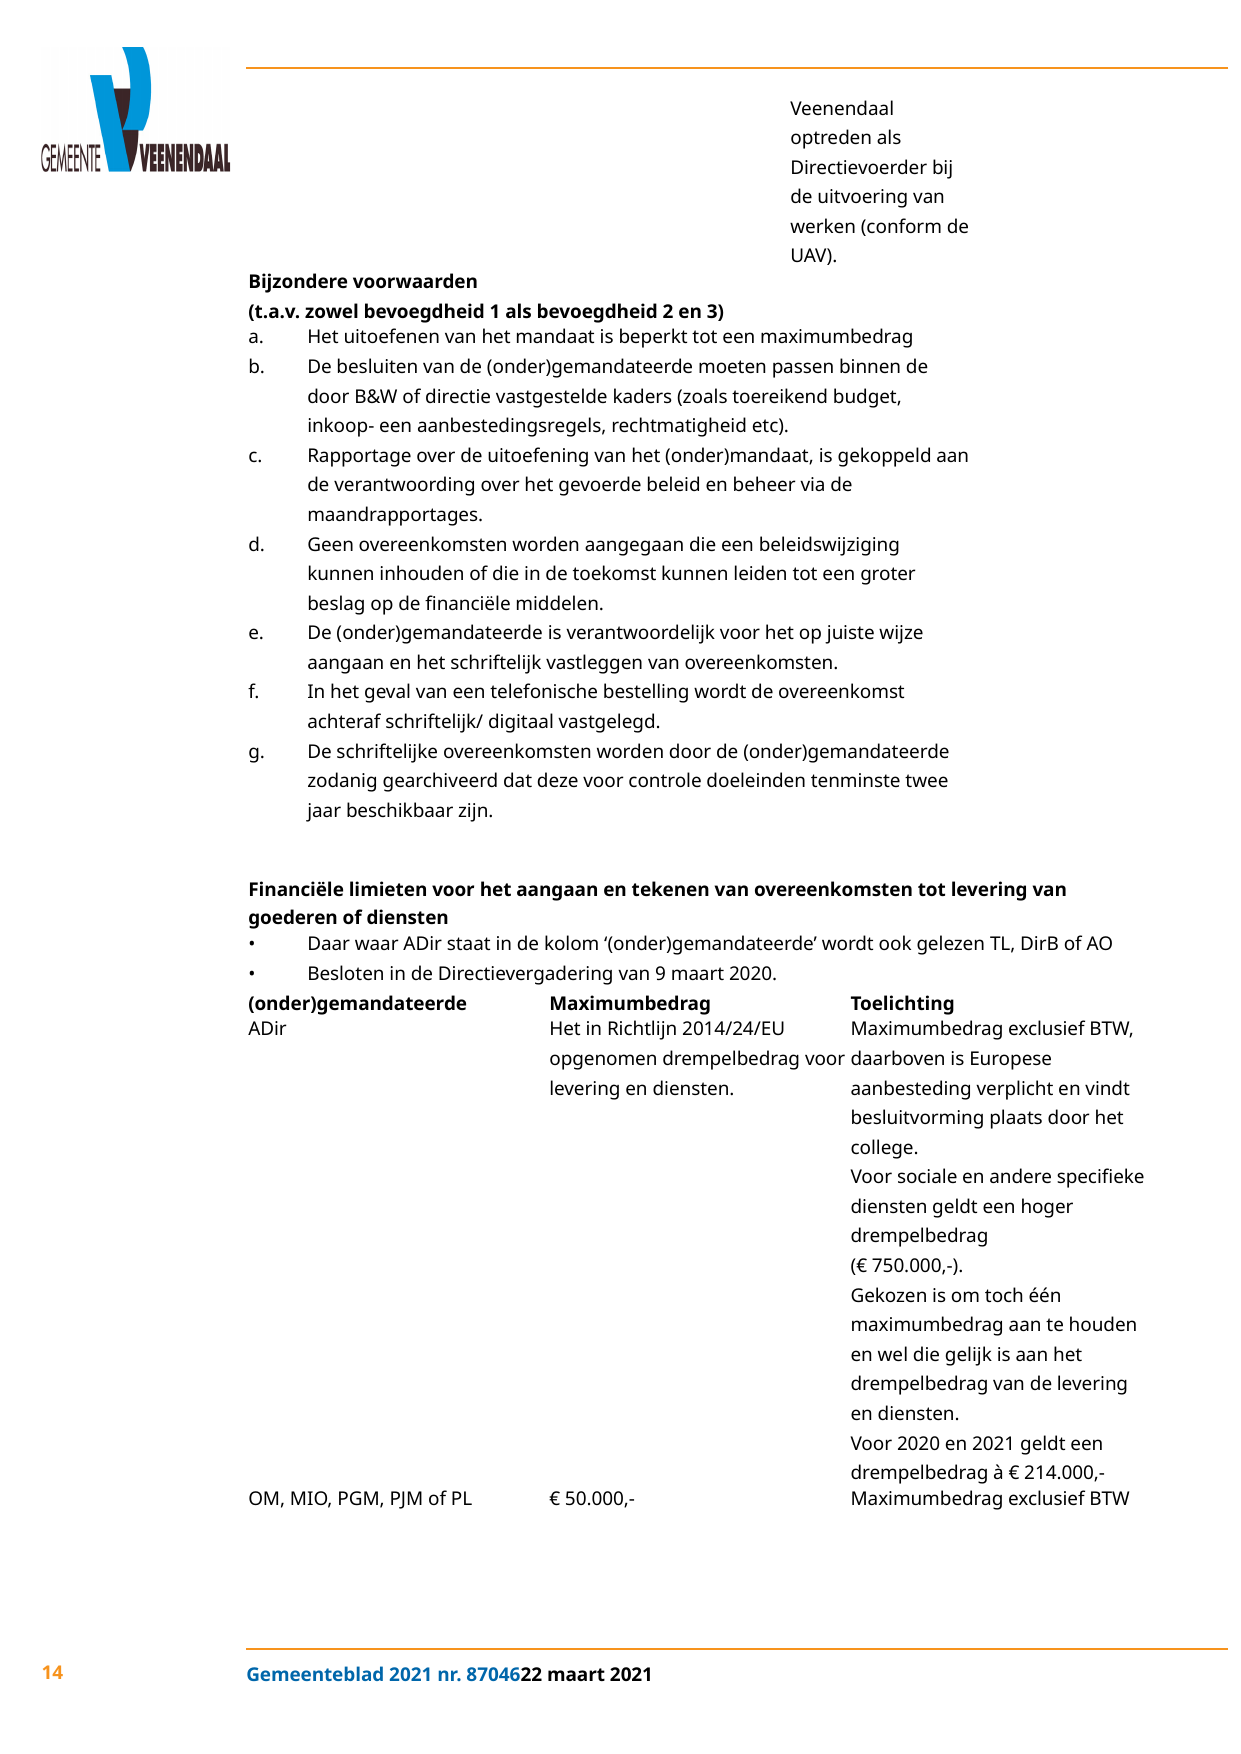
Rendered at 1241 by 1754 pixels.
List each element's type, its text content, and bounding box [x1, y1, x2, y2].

table_cell Het uitoefenen van het mandaat is beperkt tot een maximumbedrag De besluiten van de (onder)gemandateerde moeten passen binnen de door B&W of directie vastgestelde kaders (zoals toereikend budget, inkoop- een aanbestedingsregels, rechtmatigheid etc). Rapportage over de uitoefening van het (onder)mandaat, is gekoppeld aan de verantwoording over het gevoerde beleid en beheer via de maandrapportages. Geen overeenkomsten worden aangegaan die een beleidswijziging kunnen inhouden of die in de toekomst kunnen leiden tot een groter beslag op de financiële middelen. De (onder)gemandateerde is verantwoordelijk voor het op juiste wijze aangaan en het schriftelijk vastleggen van overeenkomsten. In het geval van een telefonische bestelling wordt de overeenkomst achteraf schriftelijk/ digitaal vastgelegd. De schriftelijke overeenkomsten worden door de (onder)gemandateerde zodanig gearchiveerd dat deze voor controle doeleinden tenminste twee jaar beschikbaar zijn. [248, 324, 971, 823]
table_cell [971, 95, 1152, 268]
table_cell Het in Richtlijn 2014/24/EU opgenomen drempelbedrag voor levering en diensten. [549, 1016, 850, 1485]
table_header (onder)gemandateerde [248, 990, 549, 1016]
table_cell ADir [248, 1016, 549, 1485]
table_cell Veenendaal optreden als Directievoerder bij de uitvoering van werken (conform de UAV). [790, 95, 971, 268]
picture [41, 47, 130, 172]
list Besloten in de Directievergadering van 9 maart 2020. [248, 960, 1152, 986]
table_cell Maximumbedrag exclusief BTW [850, 1485, 1152, 1511]
table_cell [248, 95, 429, 268]
list Daar waar ADir staat in de kolom ‘(onder)gemandateerde’ wordt ook gelezen TL, DirB of AO [248, 931, 1152, 956]
text Financiële limieten voor het aangaan en tekenen van overeenkomsten tot levering van goederen of diensten [248, 876, 1152, 931]
table_cell OM, MIO, PGM, PJM of PL [248, 1485, 549, 1511]
table_header Toelichting [850, 990, 1152, 1016]
table_cell Maximumbedrag exclusief BTW, daarboven is Europese aanbesteding verplicht en vindt besluitvorming plaats door het college. Voor sociale en andere specifieke diensten geldt een hoger drempelbedrag (€ 750.000,-). Gekozen is om toch één maximumbedrag aan te houden en wel die gelijk is aan het drempelbedrag van de levering en diensten. Voor 2020 en 2021 geldt een drempelbedrag à € 214.000,- [850, 1016, 1152, 1485]
table_cell [609, 95, 790, 268]
picture [123, 47, 231, 172]
table_cell [429, 95, 609, 268]
table_cell [971, 324, 1152, 823]
table_cell [971, 269, 1152, 324]
table_header Maximumbedrag [549, 990, 850, 1016]
table_cell € 50.000,- [549, 1485, 850, 1511]
table_cell Bijzondere voorwaarden (t.a.v. zowel bevoegdheid 1 als bevoegdheid 2 en 3) [248, 269, 971, 324]
